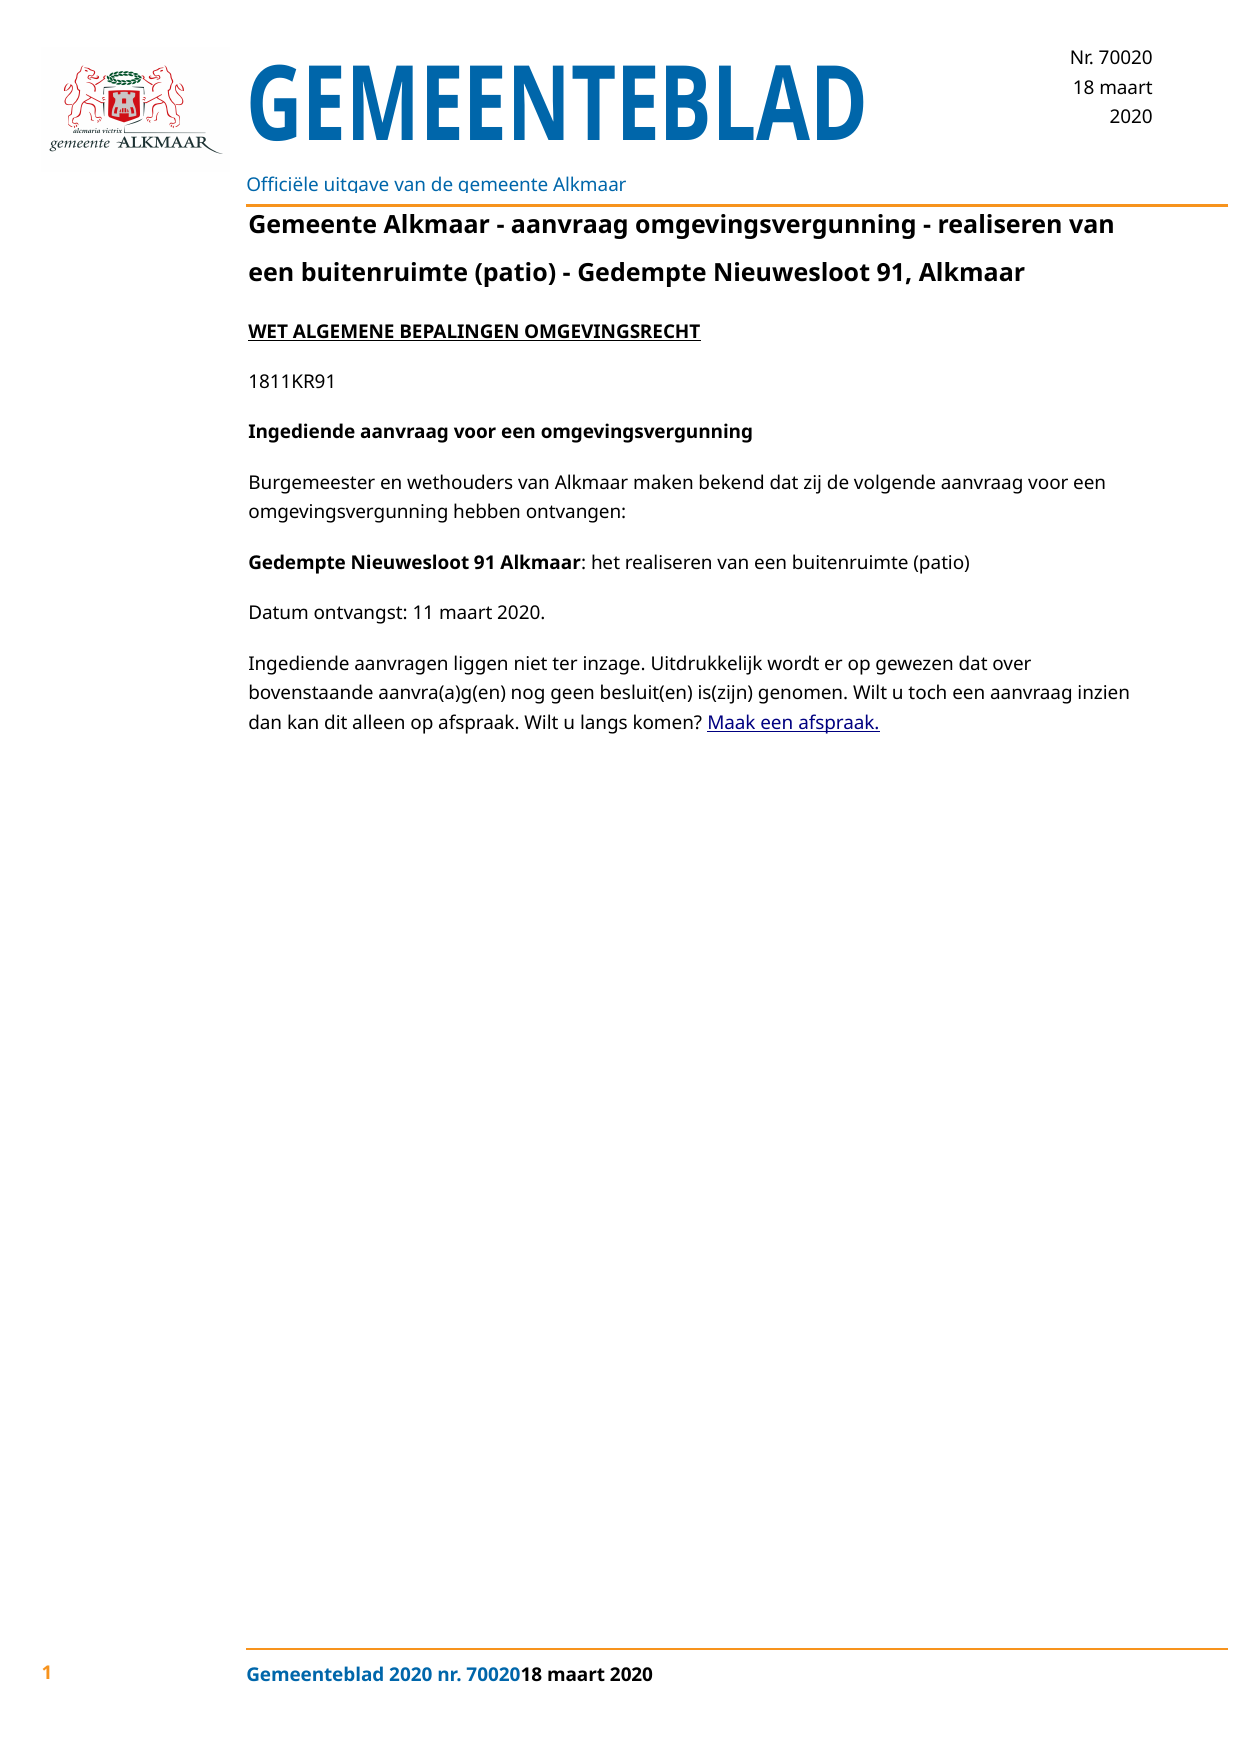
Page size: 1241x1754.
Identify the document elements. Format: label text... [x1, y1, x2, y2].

text Burgemeester en wethouders van Alkmaar maken bekend dat zij de volgende aanvraag voor een omgevingsvergunning hebben ontvangen: [248, 469, 1152, 524]
text Ingediende aanvragen liggen niet ter inzage. Uitdrukkelijk wordt er op gewezen dat over bovenstaande aanvra(a)g(en) nog geen besluit(en) is(zijn) genomen. Wilt u toch een aanvraag inzien dan kan dit alleen op afspraak. Wilt u langs komen? Maak een afspraak. [248, 650, 1152, 735]
text Datum ontvangst: 11 maart 2020. [248, 599, 1152, 625]
picture [41, 47, 231, 172]
text WET ALGEMENE BEPALINGEN OMGEVINGSRECHT [248, 318, 1152, 344]
text 1811KR91 [248, 368, 1152, 394]
text Gemeente Alkmaar - aanvraag omgevingsvergunning - realiseren van een buitenruimte (patio) - Gedempte Nieuwesloot 91, Alkmaar [248, 207, 1152, 288]
text Gedempte Nieuwesloot 91 Alkmaar: het realiseren van een buitenruimte (patio) [248, 549, 1152, 575]
text Ingediende aanvraag voor een omgevingsvergunning [248, 419, 1152, 444]
